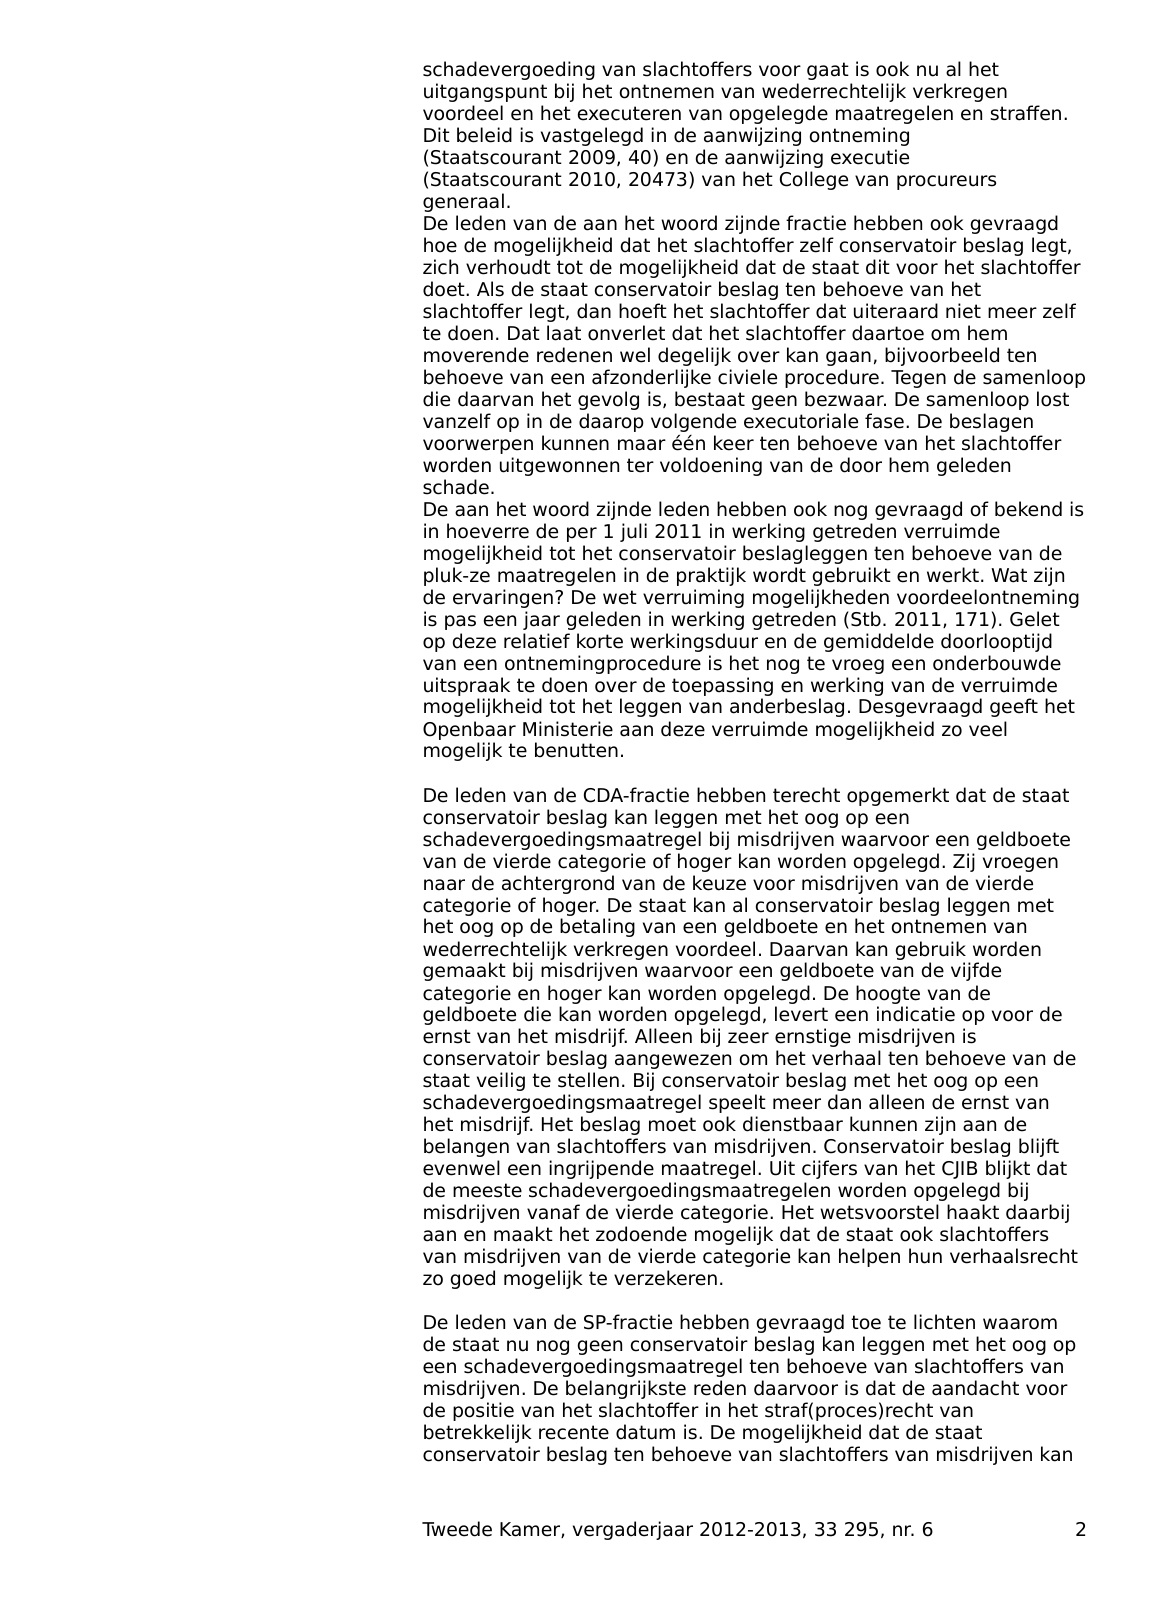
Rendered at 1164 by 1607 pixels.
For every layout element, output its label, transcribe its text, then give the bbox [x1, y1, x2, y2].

text De leden van de aan het woord zijnde fractie hebben ook gevraagd hoe de mogelijkheid dat het slachtoffer zelf conservatoir beslag legt, zich verhoudt tot de mogelijkheid dat de staat dit voor het slachtoffer doet. Als de staat conservatoir beslag ten behoeve van het slachtoffer legt, dan hoeft het slachtoffer dat uiteraard niet meer zelf te doen. Dat laat onverlet dat het slachtoffer daartoe om hem moverende redenen wel degelijk over kan gaan, bijvoorbeeld ten behoeve van een afzonderlijke civiele procedure. Tegen de samenloop die daarvan het gevolg is, bestaat geen bezwaar. De samenloop lost vanzelf op in de daarop volgende executoriale fase. De beslagen voorwerpen kunnen maar één keer ten behoeve van het slachtoffer worden uitgewonnen ter voldoening van de door hem geleden schade. [422, 213, 1087, 499]
text schadevergoeding van slachtoffers voor gaat is ook nu al het uitgangspunt bij het ontnemen van wederrechtelijk verkregen voordeel en het executeren van opgelegde maatregelen en straffen. Dit beleid is vastgelegd in de aanwijzing ontneming (Staatscourant 2009, 40) en de aanwijzing executie (Staatscourant 2010, 20473) van het College van procureurs generaal. [422, 59, 1087, 213]
text De aan het woord zijnde leden hebben ook nog gevraagd of bekend is in hoeverre de per 1 juli 2011 in werking getreden verruimde mogelijkheid tot het conservatoir beslagleggen ten behoeve van de pluk-ze maatregelen in de praktijk wordt gebruikt en werkt. Wat zijn de ervaringen? De wet verruiming mogelijkheden voordeelontneming is pas een jaar geleden in werking getreden (Stb. 2011, 171). Gelet op deze relatief korte werkingsduur en de gemiddelde doorlooptijd van een ontnemingprocedure is het nog te vroeg een onderbouwde uitspraak te doen over de toepassing en werking van de verruimde mogelijkheid tot het leggen van anderbeslag. Desgevraagd geeft het Openbaar Ministerie aan deze verruimde mogelijkheid zo veel mogelijk te benutten. [422, 499, 1087, 762]
text De leden van de SP-fractie hebben gevraagd toe te lichten waarom de staat nu nog geen conservatoir beslag kan leggen met het oog op een schadevergoedingsmaatregel ten behoeve van slachtoffers van misdrijven. De belangrijkste reden daarvoor is dat de aandacht voor de positie van het slachtoffer in het straf(proces)recht van betrekkelijk recente datum is. De mogelijkheid dat de staat conservatoir beslag ten behoeve van slachtoffers van misdrijven kan [422, 1312, 1087, 1466]
text De leden van de CDA-fractie hebben terecht opgemerkt dat de staat conservatoir beslag kan leggen met het oog op een schadevergoedingsmaatregel bij misdrijven waarvoor een geldboete van de vierde categorie of hoger kan worden opgelegd. Zij vroegen naar de achtergrond van de keuze voor misdrijven van de vierde categorie of hoger. De staat kan al conservatoir beslag leggen met het oog op de betaling van een geldboete en het ontnemen van wederrechtelijk verkregen voordeel. Daarvan kan gebruik worden gemaakt bij misdrijven waarvoor een geldboete van de vijfde categorie en hoger kan worden opgelegd. De hoogte van de geldboete die kan worden opgelegd, levert een indicatie op voor de ernst van het misdrijf. Alleen bij zeer ernstige misdrijven is conservatoir beslag aangewezen om het verhaal ten behoeve van de staat veilig te stellen. Bij conservatoir beslag met het oog op een schadevergoedingsmaatregel speelt meer dan alleen de ernst van het misdrijf. Het beslag moet ook dienstbaar kunnen zijn aan de belangen van slachtoffers van misdrijven. Conservatoir beslag blijft evenwel een ingrijpende maatregel. Uit cijfers van het CJIB blijkt dat de meeste schadevergoedingsmaatregelen worden opgelegd bij misdrijven vanaf de vierde categorie. Het wetsvoorstel haakt daarbij aan en maakt het zodoende mogelijk dat de staat ook slachtoffers van misdrijven van de vierde categorie kan helpen hun verhaalsrecht zo goed mogelijk te verzekeren. [422, 784, 1087, 1290]
